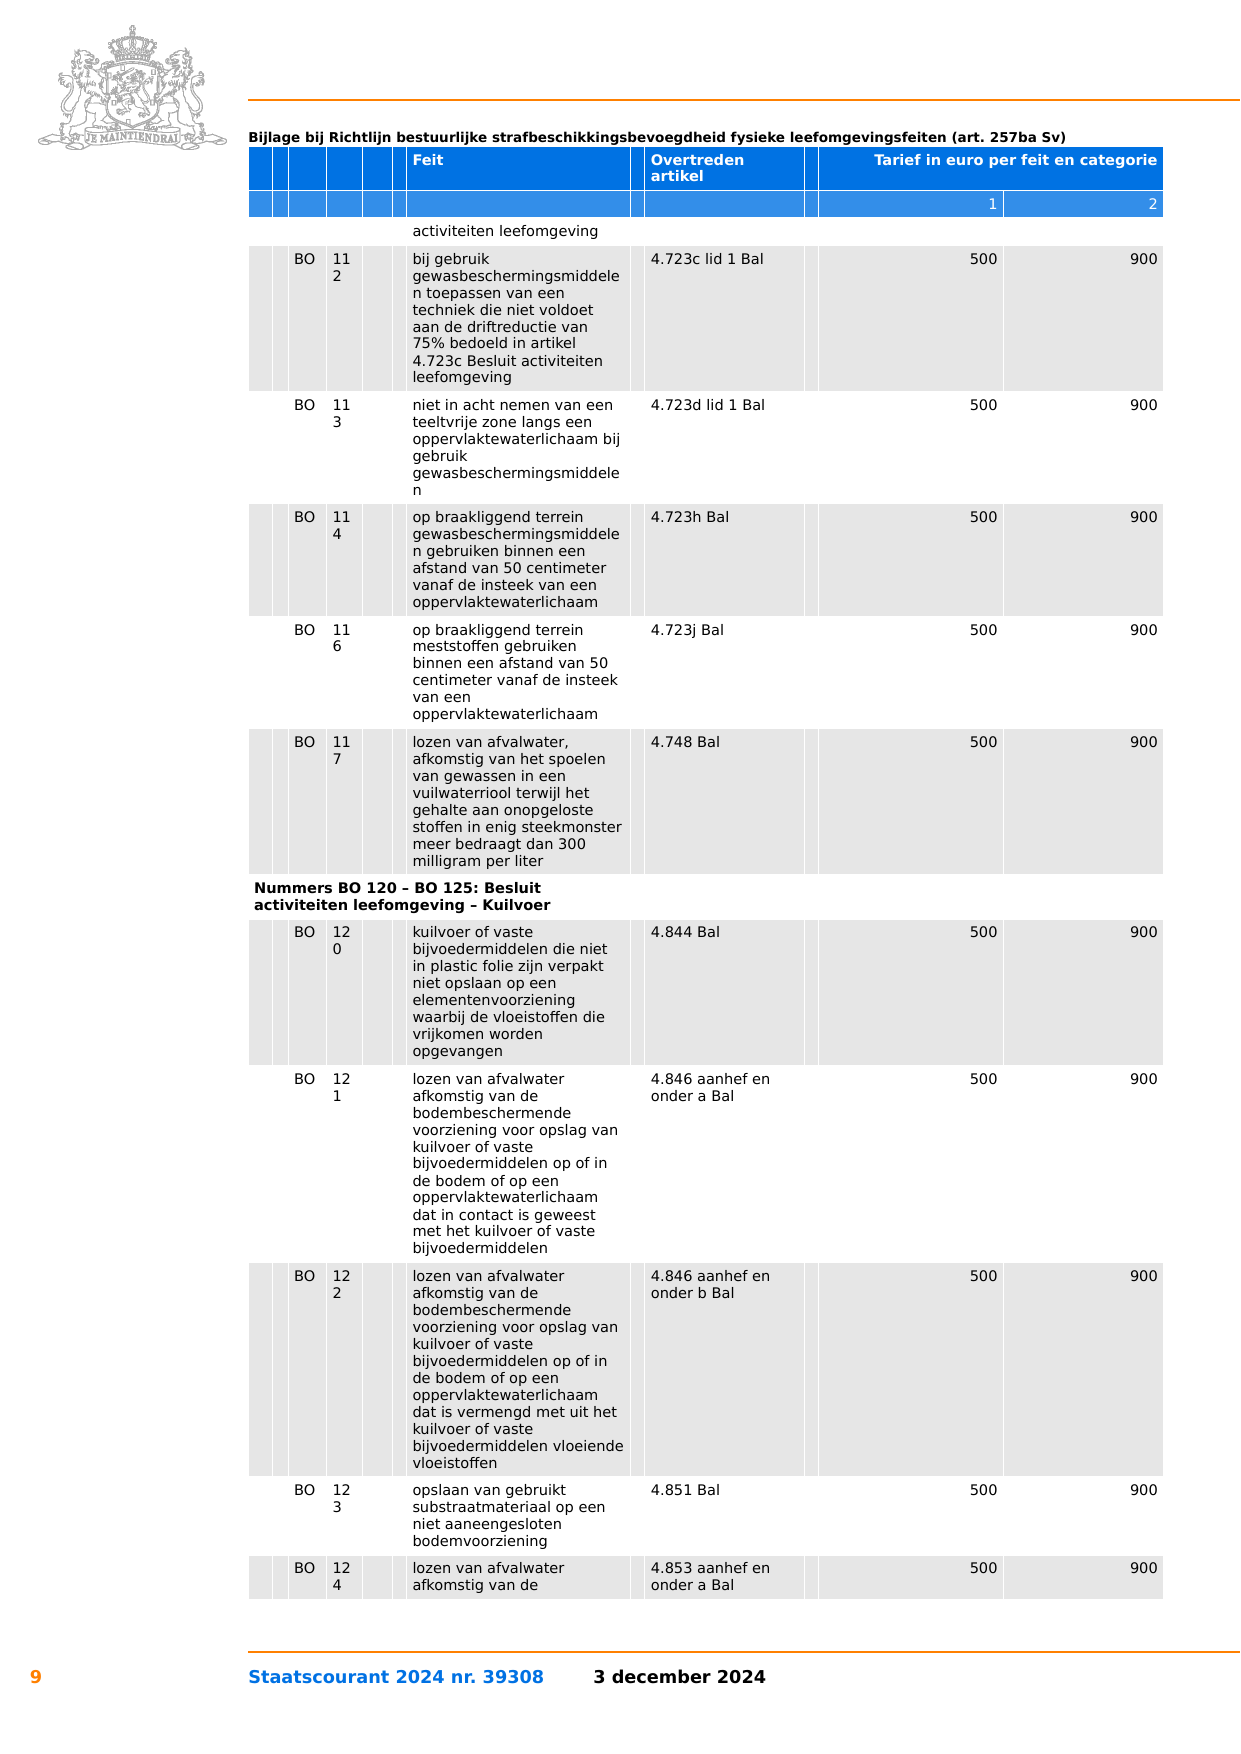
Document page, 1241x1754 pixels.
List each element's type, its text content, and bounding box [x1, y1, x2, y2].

table_cell [289, 147, 326, 190]
table_cell [393, 729, 406, 874]
table_cell lozen van afvalwater afkomstig van de bodembeschermende voorziening voor opslag van kuilvoer of vaste bijvoedermiddelen op of in de bodem of op een oppervlaktewaterlichaam dat is vermengd met uit het kuilvoer of vaste bijvoedermiddelen vloeiende vloeistoffen [407, 1263, 630, 1476]
table_cell [249, 191, 272, 217]
table_cell 4.846 aanhef en onder b Bal [645, 1263, 804, 1476]
table_cell [805, 729, 818, 874]
table_cell [289, 219, 326, 245]
table_cell [273, 1477, 288, 1554]
table_cell [805, 219, 818, 245]
table_cell 500 [819, 392, 1003, 503]
table_cell [249, 1066, 272, 1262]
table_cell [363, 1263, 392, 1476]
table_cell 900 [1004, 1066, 1163, 1262]
table_cell 500 [819, 617, 1003, 728]
table_cell [249, 1477, 272, 1554]
table_cell 4.723c lid 1 Bal [645, 246, 804, 391]
table_cell [363, 920, 392, 1065]
table_cell [273, 246, 288, 391]
table_cell 500 [819, 729, 1003, 874]
table_cell [1004, 219, 1163, 245]
table_cell [631, 392, 644, 503]
table_cell [631, 191, 644, 217]
table_cell BO [289, 920, 326, 1065]
table_cell [249, 1263, 272, 1476]
table_cell [363, 1477, 392, 1554]
table_cell 112 [327, 246, 362, 391]
table_cell [393, 1263, 406, 1476]
table_cell [327, 191, 362, 217]
table_header Bijlage bij Richtlijn bestuurlijke strafbeschikkingsbevoegdheid fysieke leefomgevingsfeiten (art. 257ba Sv) [248, 130, 1163, 146]
table_cell activiteiten leefomgeving [407, 219, 630, 245]
table_cell [631, 1263, 644, 1476]
table_cell [631, 504, 644, 616]
table_cell [393, 504, 406, 616]
table_cell 900 [1004, 392, 1163, 503]
table_cell [273, 191, 288, 217]
table_cell [819, 875, 1003, 918]
table_cell [631, 246, 644, 391]
table_cell 116 [327, 617, 362, 728]
table_cell 500 [819, 504, 1003, 616]
table_cell [805, 1066, 818, 1262]
table_cell 123 [327, 1477, 362, 1554]
table_cell [363, 1066, 392, 1262]
table_cell BO [289, 1477, 326, 1554]
table_cell 900 [1004, 1556, 1163, 1599]
table_cell [273, 920, 288, 1065]
picture [38, 25, 227, 150]
table_cell BO [289, 392, 326, 503]
table_cell Feit [407, 147, 630, 190]
table_cell 121 [327, 1066, 362, 1262]
table_cell [249, 729, 272, 874]
table_cell lozen van afvalwater afkomstig van de [407, 1556, 630, 1599]
table_cell 4.846 aanhef en onder a Bal [645, 1066, 804, 1262]
table_cell 900 [1004, 920, 1163, 1065]
table_cell BO [289, 504, 326, 616]
table_cell [363, 147, 392, 190]
table_cell [805, 147, 818, 190]
table_cell [819, 219, 1003, 245]
table_cell [273, 617, 288, 728]
table_cell [289, 191, 326, 217]
table_cell [393, 246, 406, 391]
table_cell BO [289, 729, 326, 874]
table_cell [249, 617, 272, 728]
table_cell [631, 729, 644, 874]
table_cell [273, 1066, 288, 1262]
table_cell [393, 920, 406, 1065]
table_cell 4.748 Bal [645, 729, 804, 874]
table_cell [631, 617, 644, 728]
table_cell 1 [819, 191, 1003, 217]
table_cell 500 [819, 1263, 1003, 1476]
table_cell BO [289, 617, 326, 728]
table_cell 4.853 aanhef en onder a Bal [645, 1556, 804, 1599]
table_cell [805, 1477, 818, 1554]
table_cell [249, 920, 272, 1065]
table_cell [393, 191, 406, 217]
table_cell [363, 219, 392, 245]
table_cell 500 [819, 920, 1003, 1065]
table_cell [631, 1556, 644, 1599]
table_cell [805, 246, 818, 391]
table_cell [363, 392, 392, 503]
table_cell kuilvoer of vaste bijvoedermiddelen die niet in plastic folie zijn verpakt niet opslaan op een elementenvoorziening waarbij de vloeistoffen die vrijkomen worden opgevangen [407, 920, 630, 1065]
table_cell [631, 875, 644, 918]
table_cell [645, 191, 804, 217]
table_cell [805, 920, 818, 1065]
table_cell Overtreden artikel [645, 147, 804, 190]
table_cell [327, 219, 362, 245]
table_cell [805, 617, 818, 728]
table_cell 900 [1004, 1477, 1163, 1554]
table_cell 4.851 Bal [645, 1477, 804, 1554]
table_cell bij gebruik gewasbeschermingsmiddelen toepassen van een techniek die niet voldoet aan de driftreductie van 75% bedoeld in artikel 4.723c Besluit activiteiten leefomgeving [407, 246, 630, 391]
table_cell [631, 920, 644, 1065]
table_cell 114 [327, 504, 362, 616]
table_cell Tarief in euro per feit en categorie [819, 147, 1163, 190]
table_cell [273, 1263, 288, 1476]
table_cell [273, 219, 288, 245]
table_cell [393, 1556, 406, 1599]
table_cell [273, 392, 288, 503]
table_cell [1004, 875, 1163, 918]
table_cell [363, 729, 392, 874]
table_cell 900 [1004, 504, 1163, 616]
table_cell opslaan van gebruikt substraatmateriaal op een niet aaneengesloten bodemvoorziening [407, 1477, 630, 1554]
table_cell [249, 504, 272, 616]
table_cell [631, 219, 644, 245]
table_cell [363, 246, 392, 391]
table_cell op braakliggend terrein meststoffen gebruiken binnen een afstand van 50 centimeter vanaf de insteek van een oppervlaktewaterlichaam [407, 617, 630, 728]
table_cell [273, 504, 288, 616]
table_cell [805, 1556, 818, 1599]
table_cell 113 [327, 392, 362, 503]
table_cell [631, 1477, 644, 1554]
table_cell 500 [819, 246, 1003, 391]
table_cell [273, 729, 288, 874]
table_cell [273, 1556, 288, 1599]
table_cell BO [289, 1263, 326, 1476]
table_cell 4.723h Bal [645, 504, 804, 616]
table_cell lozen van afvalwater afkomstig van de bodembeschermende voorziening voor opslag van kuilvoer of vaste bijvoedermiddelen op of in de bodem of op een oppervlaktewaterlichaam dat in contact is geweest met het kuilvoer of vaste bijvoedermiddelen [407, 1066, 630, 1262]
table_cell [393, 1066, 406, 1262]
table_cell [249, 219, 272, 245]
table_cell BO [289, 1066, 326, 1262]
table_cell [393, 1477, 406, 1554]
table_cell BO [289, 1556, 326, 1599]
table_cell [393, 219, 406, 245]
table_cell 4.844 Bal [645, 920, 804, 1065]
table_cell [805, 875, 818, 918]
table_cell 4.723j Bal [645, 617, 804, 728]
table_cell [407, 191, 630, 217]
table_cell 900 [1004, 246, 1163, 391]
table_cell Nummers BO 120 – BO 125: Besluit activiteiten leefomgeving – Kuilvoer [249, 875, 630, 918]
table_cell [249, 147, 272, 190]
table_cell 500 [819, 1477, 1003, 1554]
table_cell 500 [819, 1066, 1003, 1262]
table_cell op braakliggend terrein gewasbeschermingsmiddelen gebruiken binnen een afstand van 50 centimeter vanaf de insteek van een oppervlaktewaterlichaam [407, 504, 630, 616]
table_cell 500 [819, 1556, 1003, 1599]
table_cell 4.723d lid 1 Bal [645, 392, 804, 503]
table_cell [363, 191, 392, 217]
table_cell [805, 504, 818, 616]
table_cell [631, 147, 644, 190]
table_cell [273, 147, 288, 190]
table_cell 117 [327, 729, 362, 874]
table_cell BO [289, 246, 326, 391]
table_cell 900 [1004, 1263, 1163, 1476]
table_cell [805, 1263, 818, 1476]
table_cell [363, 1556, 392, 1599]
table_cell [805, 392, 818, 503]
table_cell [805, 191, 818, 217]
table_cell [631, 1066, 644, 1262]
table_cell 900 [1004, 617, 1163, 728]
table_cell lozen van afvalwater, afkomstig van het spoelen van gewassen in een vuilwaterriool terwijl het gehalte aan onopgeloste stoffen in enig steekmonster meer bedraagt dan 300 milligram per liter [407, 729, 630, 874]
table_cell 120 [327, 920, 362, 1065]
table_cell [645, 875, 804, 918]
table_cell 2 [1004, 191, 1163, 217]
table_cell [393, 147, 406, 190]
table_cell [249, 1556, 272, 1599]
table_cell [327, 147, 362, 190]
table_cell 122 [327, 1263, 362, 1476]
table_cell 124 [327, 1556, 362, 1599]
table_cell niet in acht nemen van een teeltvrije zone langs een oppervlaktewaterlichaam bij gebruik gewasbeschermingsmiddelen [407, 392, 630, 503]
table_cell [393, 617, 406, 728]
table_cell [393, 392, 406, 503]
table_cell [645, 219, 804, 245]
table_cell 900 [1004, 729, 1163, 874]
table_cell [363, 504, 392, 616]
table_cell [249, 392, 272, 503]
table_cell [363, 617, 392, 728]
table_cell [249, 246, 272, 391]
